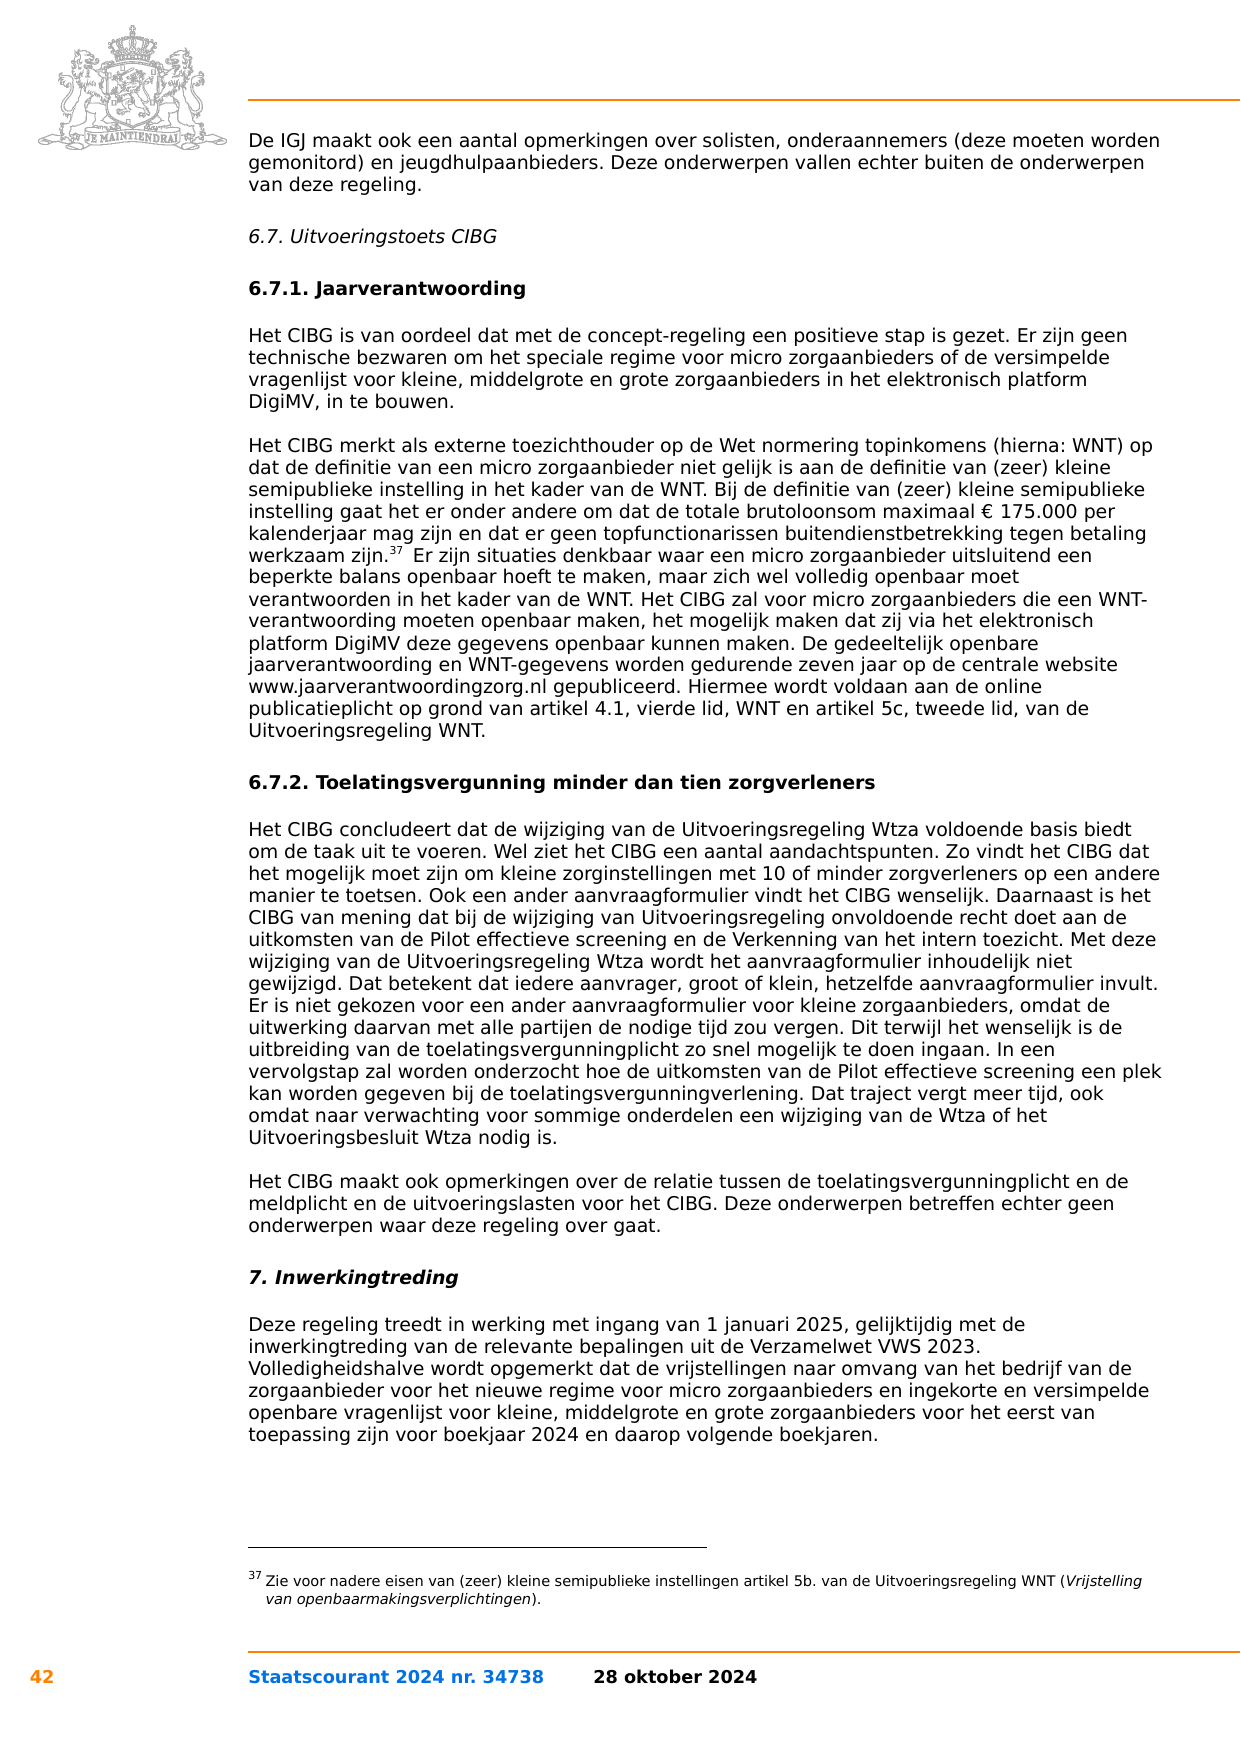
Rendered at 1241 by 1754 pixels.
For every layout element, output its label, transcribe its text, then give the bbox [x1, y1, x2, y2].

text De IGJ maakt ook een aantal opmerkingen over solisten, onderaannemers (deze moeten worden gemonitord) en jeugdhulpaanbieders. Deze onderwerpen vallen echter buiten de onderwerpen van deze regeling. [248, 130, 1163, 196]
text Deze regeling treedt in werking met ingang van 1 januari 2025, gelijktijdig met de inwerkingtreding van de relevante bepalingen uit de Verzamelwet VWS 2023. Volledigheidshalve wordt opgemerkt dat de vrijstellingen naar omvang van het bedrijf van de zorgaanbieder voor het nieuwe regime voor micro zorgaanbieders en ingekorte en versimpelde openbare vragenlijst voor kleine, middelgrote en grote zorgaanbieders voor het eerst van toepassing zijn voor boekjaar 2024 en daarop volgende boekjaren. [248, 1314, 1163, 1446]
text Het CIBG merkt als externe toezichthouder op de Wet normering topinkomens (hierna: WNT) op dat de definitie van een micro zorgaanbieder niet gelijk is aan de definitie van (zeer) kleine semipublieke instelling in het kader van de WNT. Bij de definitie van (zeer) kleine semipublieke instelling gaat het er onder andere om dat de totale brutoloonsom maximaal € 175.000 per kalenderjaar mag zijn en dat er geen topfunctionarissen buitendienstbetrekking tegen betaling werkzaam zijn. Er zijn situaties denkbaar waar een micro zorgaanbieder uitsluitend een beperkte balans openbaar hoeft te maken, maar zich wel volledig openbaar moet verantwoorden in het kader van de WNT. Het CIBG zal voor micro zorgaanbieders die een WNT-verantwoording moeten openbaar maken, het mogelijk maken dat zij via het elektronisch platform DigiMV deze gegevens openbaar kunnen maken. De gedeeltelijk openbare jaarverantwoording en WNT-gegevens worden gedurende zeven jaar op de centrale website www.jaarverantwoordingzorg.nl gepubliceerd. Hiermee wordt voldaan aan de online publicatieplicht op grond van artikel 4.1, vierde lid, WNT en artikel 5c, tweede lid, van de Uitvoeringsregeling WNT. [248, 434, 1163, 742]
subtitle 6.7. Uitvoeringstoets CIBG [248, 226, 1163, 248]
text Zie voor nadere eisen van (zeer) kleine semipublieke instellingen artikel 5b. van de Uitvoeringsregeling WNT (Vrijstelling van openbaarmakingsverplichtingen). [248, 1569, 1163, 1608]
text Het CIBG maakt ook opmerkingen over de relatie tussen de toelatingsvergunningplicht en de meldplicht en de uitvoeringslasten voor het CIBG. Deze onderwerpen betreffen echter geen onderwerpen waar deze regeling over gaat. [248, 1171, 1163, 1237]
text Het CIBG concludeert dat de wijziging van de Uitvoeringsregeling Wtza voldoende basis biedt om de taak uit te voeren. Wel ziet het CIBG een aantal aandachtspunten. Zo vindt het CIBG dat het mogelijk moet zijn om kleine zorginstellingen met 10 of minder zorgverleners op een andere manier te toetsen. Ook een ander aanvraagformulier vindt het CIBG wenselijk. Daarnaast is het CIBG van mening dat bij de wijziging van Uitvoeringsregeling onvoldoende recht doet aan de uitkomsten van de Pilot effectieve screening en de Verkenning van het intern toezicht. Met deze wijziging van de Uitvoeringsregeling Wtza wordt het aanvraagformulier inhoudelijk niet gewijzigd. Dat betekent dat iedere aanvrager, groot of klein, hetzelfde aanvraagformulier invult. Er is niet gekozen voor een ander aanvraagformulier voor kleine zorgaanbieders, omdat de uitwerking daarvan met alle partijen de nodige tijd zou vergen. Dit terwijl het wenselijk is de uitbreiding van de toelatingsvergunningplicht zo snel mogelijk te doen ingaan. In een vervolgstap zal worden onderzocht hoe de uitkomsten van de Pilot effectieve screening een plek kan worden gegeven bij de toelatingsvergunningverlening. Dat traject vergt meer tijd, ook omdat naar verwachting voor sommige onderdelen een wijziging van de Wtza of het Uitvoeringsbesluit Wtza nodig is. [248, 819, 1163, 1149]
subtitle 6.7.2. Toelatingsvergunning minder dan tien zorgverleners [248, 772, 1163, 794]
text Het CIBG is van oordeel dat met de concept-regeling een positieve stap is gezet. Er zijn geen technische bezwaren om het speciale regime voor micro zorgaanbieders of de versimpelde vragenlijst voor kleine, middelgrote en grote zorgaanbieders in het elektronisch platform DigiMV, in te bouwen. [248, 325, 1163, 413]
picture [38, 25, 227, 150]
subtitle 6.7.1. Jaarverantwoording [248, 278, 1163, 300]
subtitle 7. Inwerkingtreding [248, 1267, 1163, 1289]
